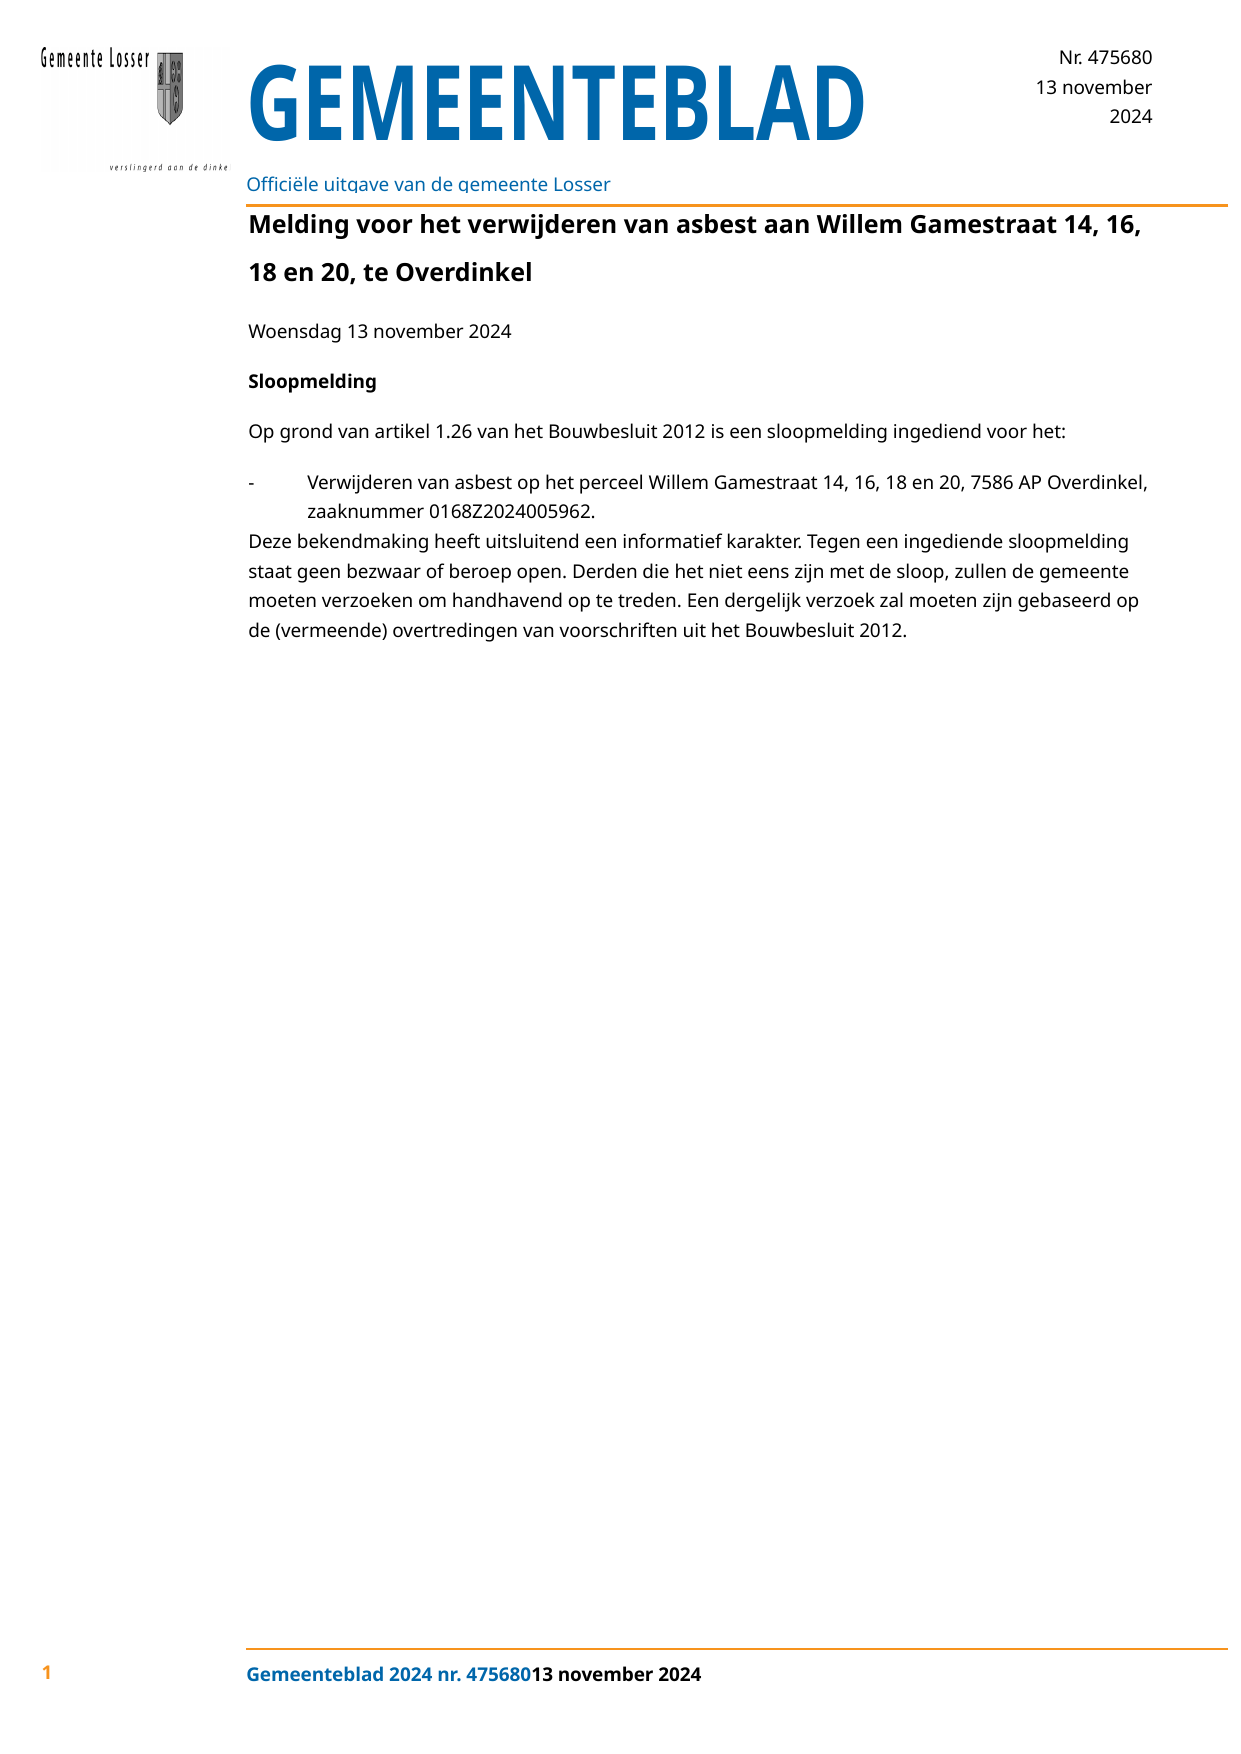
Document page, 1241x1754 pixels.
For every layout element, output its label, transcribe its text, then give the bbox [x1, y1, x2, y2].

text Deze bekendmaking heeft uitsluitend een informatief karakter. Tegen een ingediende sloopmelding staat geen bezwaar of beroep open. Derden die het niet eens zijn met de sloop, zullen de gemeente moeten verzoeken om handhavend op te treden. Een dergelijk verzoek zal moeten zijn gebaseerd op de (vermeende) overtredingen van voorschriften uit het Bouwbesluit 2012. [248, 528, 1152, 643]
picture [41, 47, 231, 172]
list Verwijderen van asbest op het perceel Willem Gamestraat 14, 16, 18 en 20, 7586 AP Overdinkel, zaaknummer 0168Z2024005962. [248, 469, 1152, 524]
text Woensdag 13 november 2024 [248, 318, 1152, 344]
text Op grond van artikel 1.26 van het Bouwbesluit 2012 is een sloopmelding ingediend voor het: [248, 419, 1152, 444]
text Melding voor het verwijderen van asbest aan Willem Gamestraat 14, 16, 18 en 20, te Overdinkel [248, 207, 1152, 288]
text Sloopmelding [248, 368, 1152, 394]
